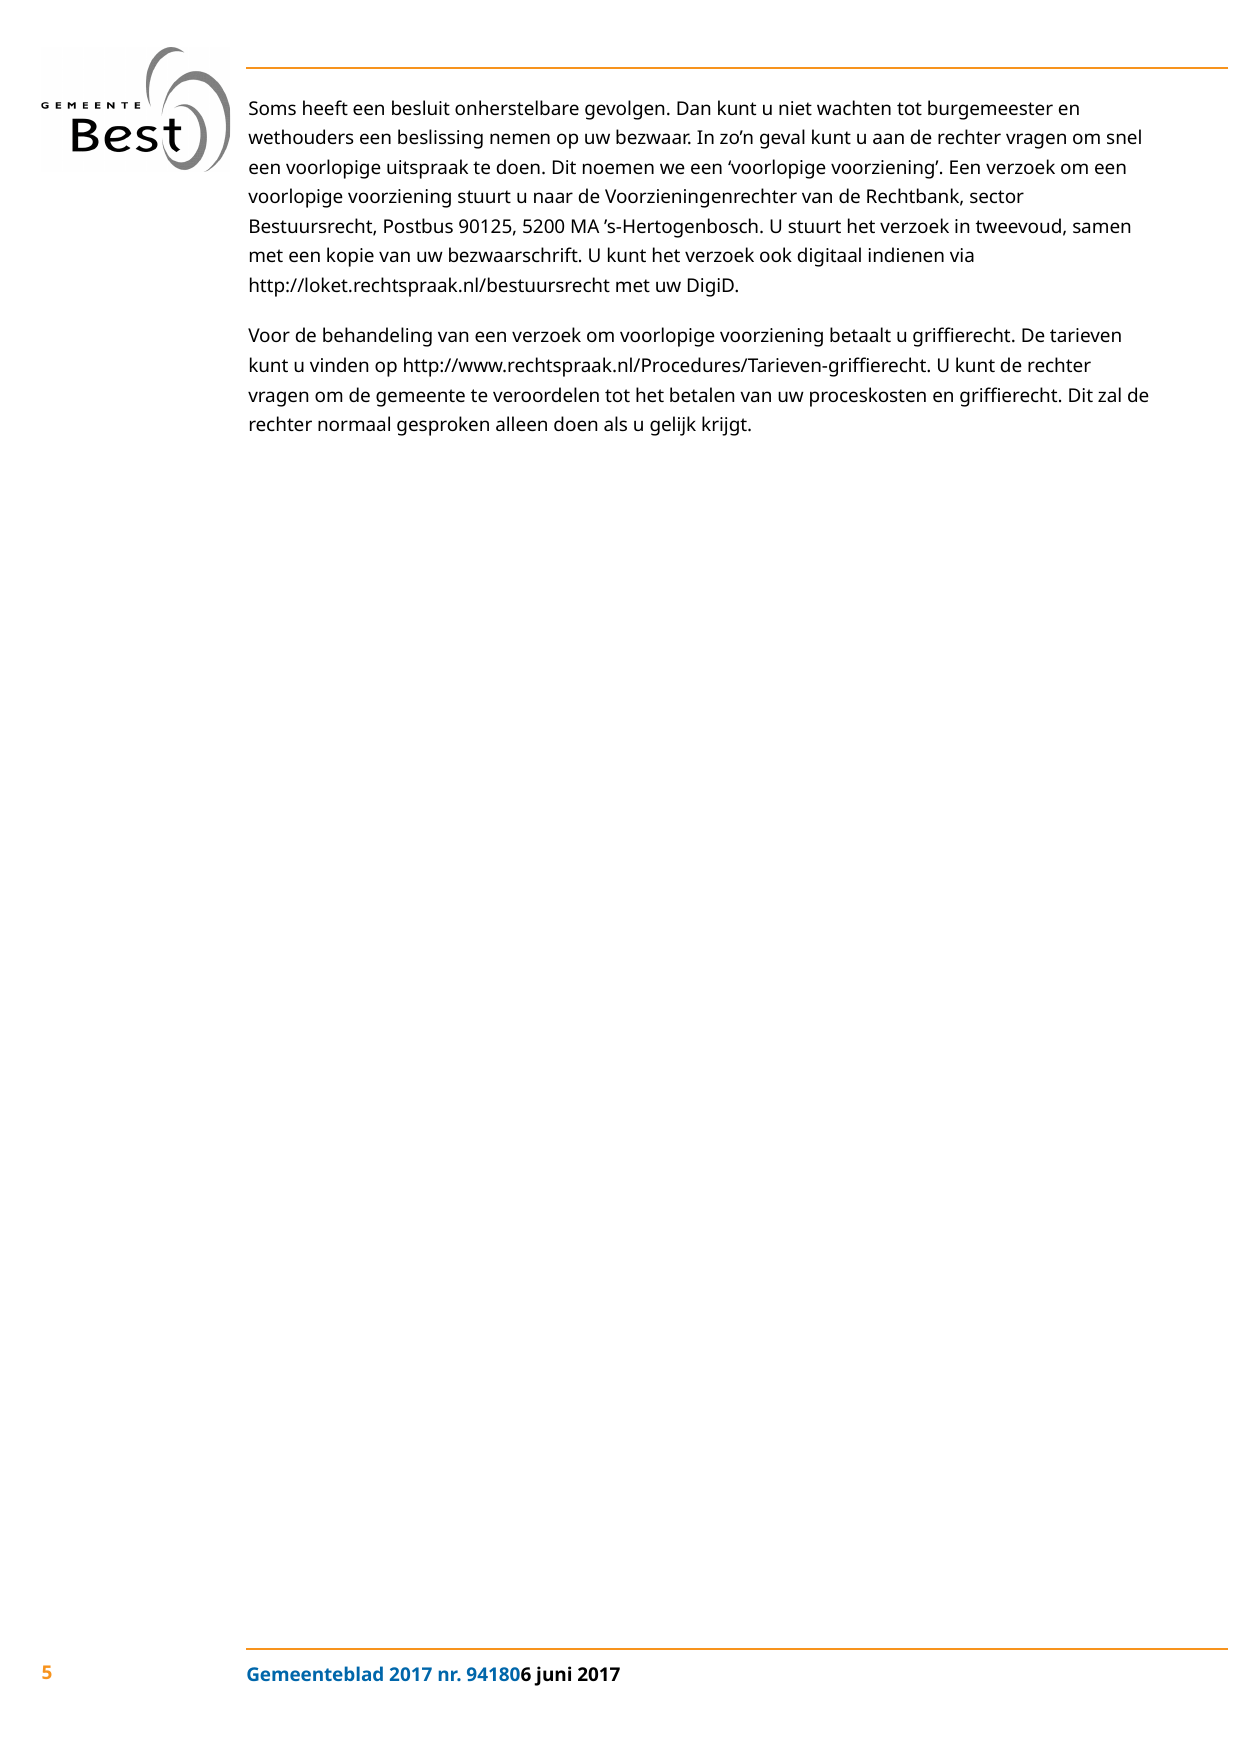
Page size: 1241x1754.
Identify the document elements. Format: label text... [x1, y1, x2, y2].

text Soms heeft een besluit onherstelbare gevolgen. Dan kunt u niet wachten tot burgemeester en wethouders een beslissing nemen op uw bezwaar. In zo’n geval kunt u aan de rechter vragen om snel een voorlopige uitspraak te doen. Dit noemen we een ‘voorlopige voorziening’. Een verzoek om een voorlopige voorziening stuurt u naar de Voorzieningenrechter van de Rechtbank, sector Bestuursrecht, Postbus 90125, 5200 MA ’s-Hertogenbosch. U stuurt het verzoek in tweevoud, samen met een kopie van uw bezwaarschrift. U kunt het verzoek ook digitaal indienen via http://loket.rechtspraak.nl/bestuursrecht met uw DigiD. [248, 95, 1152, 298]
picture [41, 47, 231, 172]
text Voor de behandeling van een verzoek om voorlopige voorziening betaalt u griffierecht. De tarieven kunt u vinden op http://www.rechtspraak.nl/Procedures/Tarieven-griffierecht. U kunt de rechter vragen om de gemeente te veroordelen tot het betalen van uw proceskosten en griffierecht. Dit zal de rechter normaal gesproken alleen doen als u gelijk krijgt. [248, 323, 1152, 437]
